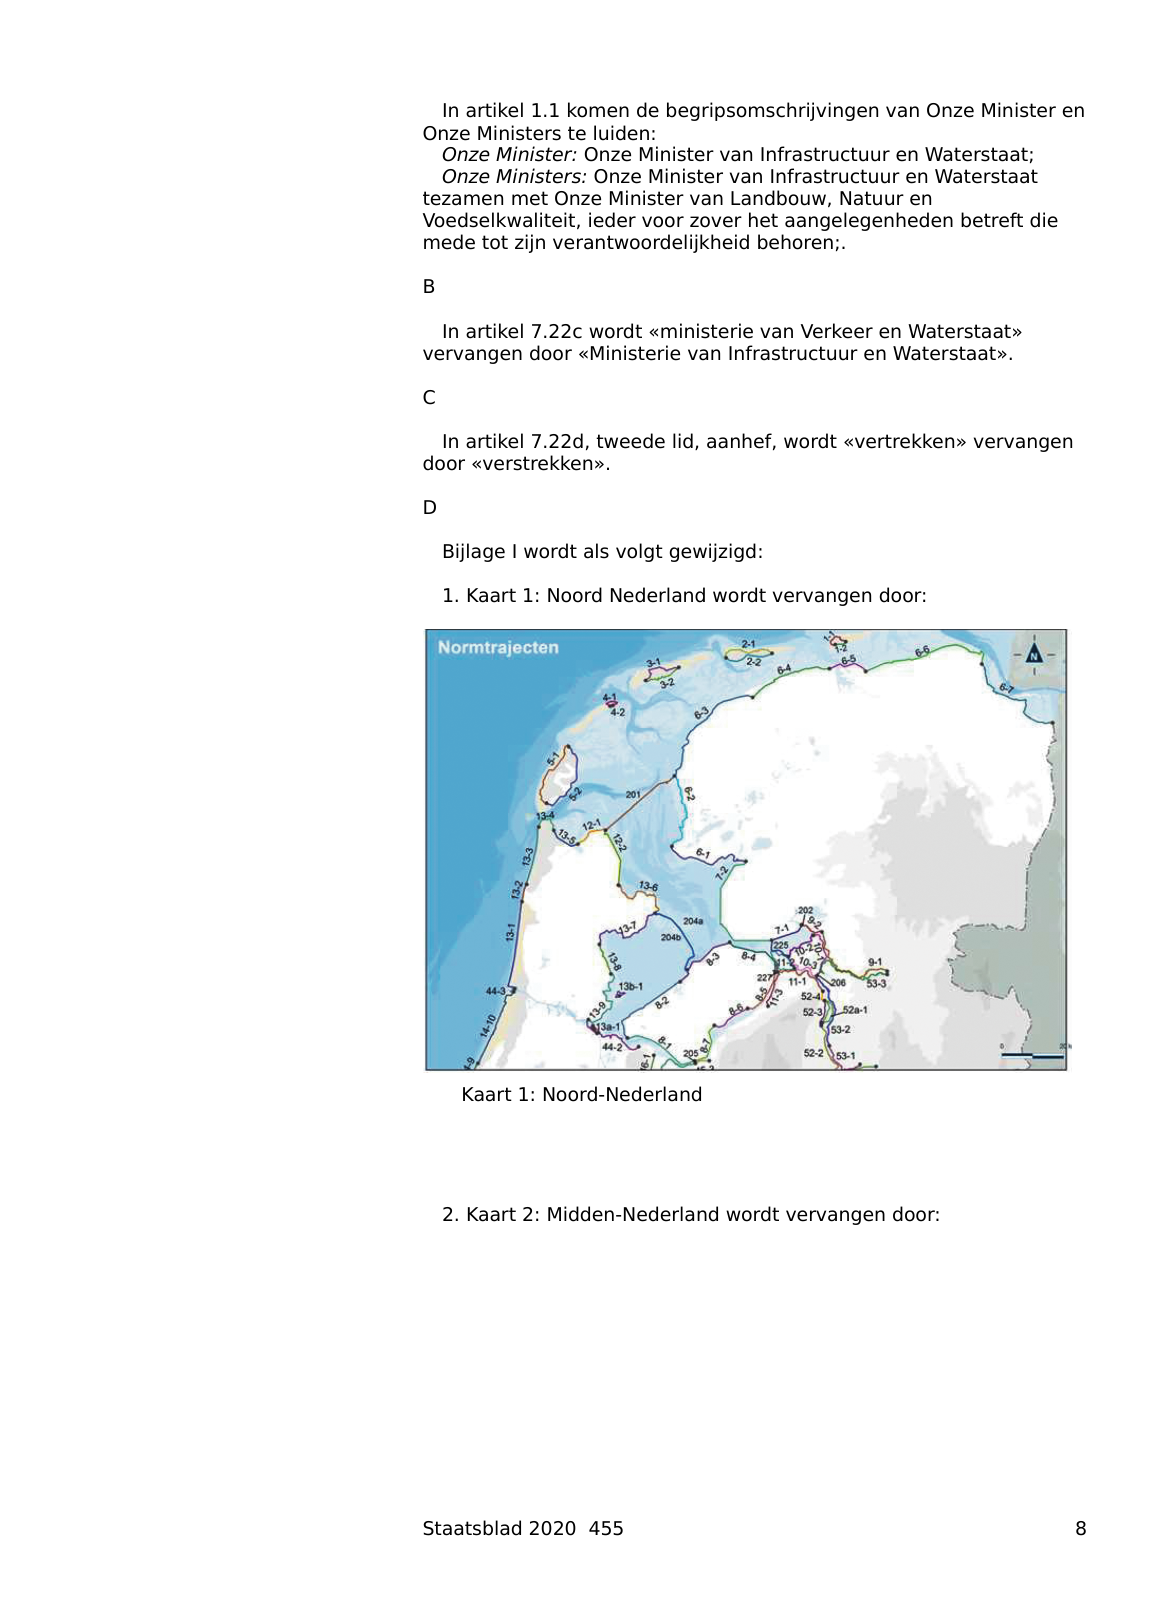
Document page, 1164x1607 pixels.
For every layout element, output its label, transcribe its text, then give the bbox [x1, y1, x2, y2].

text 2. Kaart 2: Midden-Nederland wordt vervangen door: [422, 1203, 1087, 1225]
text Onze Minister: Onze Minister van Infrastructuur en Waterstaat; [422, 144, 1087, 166]
picture [422, 629, 1072, 1073]
text In artikel 7.22d, tweede lid, aanhef, wordt «vertrekken» vervangen door «verstrekken». [422, 431, 1087, 475]
text In artikel 7.22c wordt «ministerie van Verkeer en Waterstaat» vervangen door «Ministerie van Infrastructuur en Waterstaat». [422, 321, 1087, 364]
text Bijlage I wordt als volgt gewijzigd: [422, 541, 1087, 563]
text Kaart 1: Noord-Nederland [442, 1084, 1091, 1106]
text C [422, 387, 1087, 409]
text 1. Kaart 1: Noord Nederland wordt vervangen door: [422, 585, 1087, 607]
text D [422, 497, 1087, 519]
text In artikel 1.1 komen de begripsomschrijvingen van Onze Minister en Onze Ministers te luiden: [422, 100, 1087, 144]
text B [422, 276, 1087, 298]
text Onze Ministers: Onze Minister van Infrastructuur en Waterstaat tezamen met Onze Minister van Landbouw, Natuur en Voedselkwaliteit, ieder voor zover het aangelegenheden betreft die mede tot zijn verantwoordelijkheid behoren;. [422, 166, 1087, 254]
